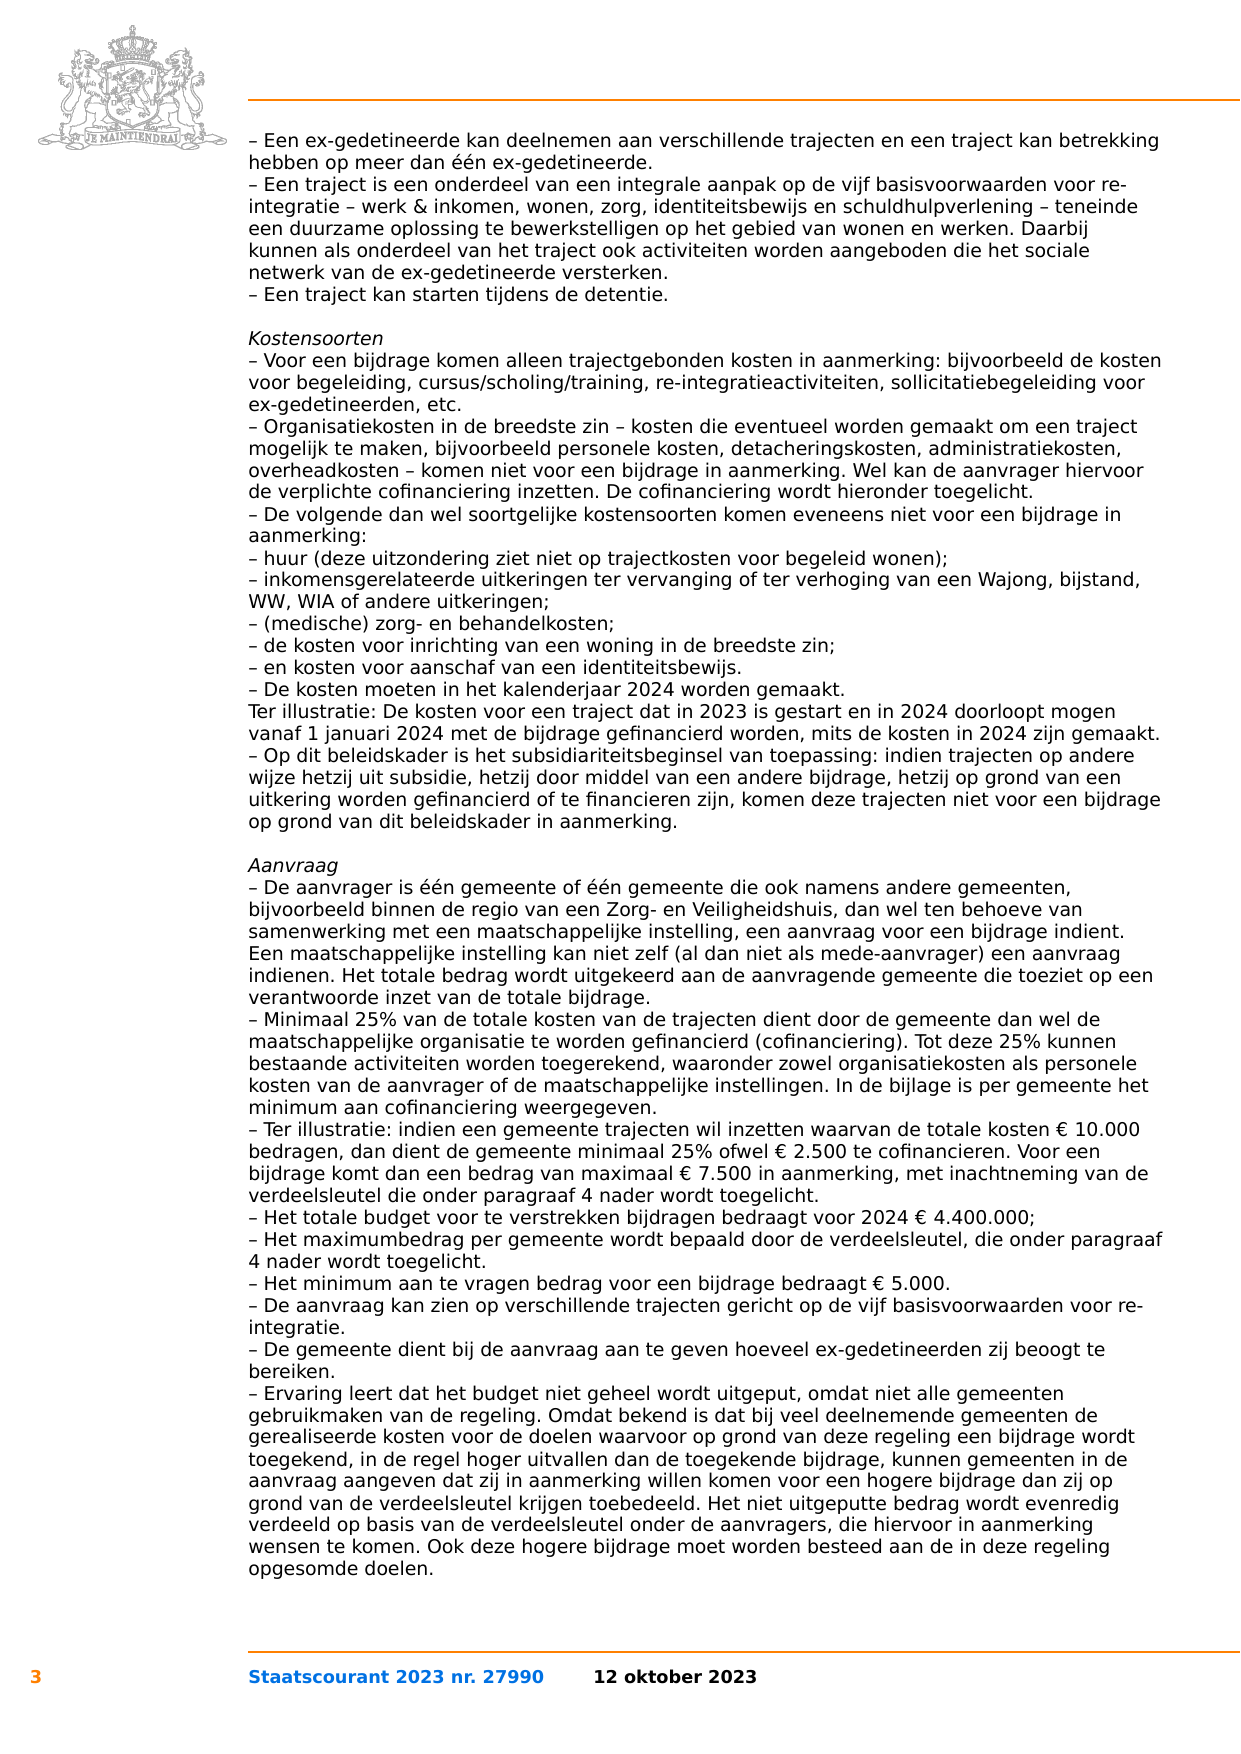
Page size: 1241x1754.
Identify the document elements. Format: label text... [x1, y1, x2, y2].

text – Het totale budget voor te verstrekken bijdragen bedraagt voor 2024 € 4.400.000; [248, 1207, 1163, 1229]
text – Het minimum aan te vragen bedrag voor een bijdrage bedraagt € 5.000. [248, 1273, 1163, 1294]
text – Op dit beleidskader is het subsidiariteitsbeginsel van toepassing: indien trajecten op andere wijze hetzij uit subsidie, hetzij door middel van een andere bijdrage, hetzij op grond van een uitkering worden gefinancierd of te financieren zijn, komen deze trajecten niet voor een bijdrage op grond van dit beleidskader in aanmerking. [248, 745, 1163, 833]
text – Voor een bijdrage komen alleen trajectgebonden kosten in aanmerking: bijvoorbeeld de kosten voor begeleiding, cursus/scholing/training, re-integratieactiviteiten, sollicitatiebegeleiding voor ex-gedetineerden, etc. [248, 349, 1163, 416]
text – Een traject is een onderdeel van een integrale aanpak op de vijf basisvoorwaarden voor re-integratie – werk & inkomen, wonen, zorg, identiteitsbewijs en schuldhulpverlening – teneinde een duurzame oplossing te bewerkstelligen op het gebied van wonen en werken. Daarbij kunnen als onderdeel van het traject ook activiteiten worden aangeboden die het sociale netwerk van de ex-gedetineerde versterken. [248, 174, 1163, 284]
picture [38, 25, 227, 150]
text – De kosten moeten in het kalenderjaar 2024 worden gemaakt. [248, 679, 1163, 701]
text – de kosten voor inrichting van een woning in de breedste zin; [248, 635, 1163, 657]
text – inkomensgerelateerde uitkeringen ter vervanging of ter verhoging van een Wajong, bijstand, WW, WIA of andere uitkeringen; [248, 569, 1163, 613]
text – Minimaal 25% van de totale kosten van de trajecten dient door de gemeente dan wel de maatschappelijke organisatie te worden gefinancierd (cofinanciering). Tot deze 25% kunnen bestaande activiteiten worden toegerekend, waaronder zowel organisatiekosten als personele kosten van de aanvrager of de maatschappelijke instellingen. In de bijlage is per gemeente het minimum aan cofinanciering weergegeven. [248, 1009, 1163, 1119]
text – De gemeente dient bij de aanvraag aan te geven hoeveel ex-gedetineerden zij beoogt te bereiken. [248, 1338, 1163, 1382]
text – en kosten voor aanschaf van een identiteitsbewijs. [248, 657, 1163, 679]
text – De volgende dan wel soortgelijke kostensoorten komen eveneens niet voor een bijdrage in aanmerking: [248, 503, 1163, 547]
text – Organisatiekosten in de breedste zin – kosten die eventueel worden gemaakt om een traject mogelijk te maken, bijvoorbeeld personele kosten, detacheringskosten, administratiekosten, overheadkosten – komen niet voor een bijdrage in aanmerking. Wel kan de aanvrager hiervoor de verplichte cofinanciering inzetten. De cofinanciering wordt hieronder toegelicht. [248, 416, 1163, 503]
text – De aanvrager is één gemeente of één gemeente die ook namens andere gemeenten, bijvoorbeeld binnen de regio van een Zorg- en Veiligheidshuis, dan wel ten behoeve van samenwerking met een maatschappelijke instelling, een aanvraag voor een bijdrage indient. Een maatschappelijke instelling kan niet zelf (al dan niet als mede-aanvrager) een aanvraag indienen. Het totale bedrag wordt uitgekeerd aan de aanvragende gemeente die toeziet op een verantwoorde inzet van de totale bijdrage. [248, 877, 1163, 1009]
text – De aanvraag kan zien op verschillende trajecten gericht op de vijf basisvoorwaarden voor re-integratie. [248, 1294, 1163, 1338]
subtitle Kostensoorten [248, 328, 1163, 349]
text – huur (deze uitzondering ziet niet op trajectkosten voor begeleid wonen); [248, 547, 1163, 569]
text – (medische) zorg- en behandelkosten; [248, 613, 1163, 635]
text – Een traject kan starten tijdens de detentie. [248, 284, 1163, 306]
text – Een ex-gedetineerde kan deelnemen aan verschillende trajecten en een traject kan betrekking hebben op meer dan één ex-gedetineerde. [248, 130, 1163, 174]
text – Ter illustratie: indien een gemeente trajecten wil inzetten waarvan de totale kosten € 10.000 bedragen, dan dient de gemeente minimaal 25% ofwel € 2.500 te cofinancieren. Voor een bijdrage komt dan een bedrag van maximaal € 7.500 in aanmerking, met inachtneming van de verdeelsleutel die onder paragraaf 4 nader wordt toegelicht. [248, 1119, 1163, 1207]
text – Het maximumbedrag per gemeente wordt bepaald door de verdeelsleutel, die onder paragraaf 4 nader wordt toegelicht. [248, 1229, 1163, 1273]
subtitle Aanvraag [248, 855, 1163, 877]
text Ter illustratie: De kosten voor een traject dat in 2023 is gestart en in 2024 doorloopt mogen vanaf 1 januari 2024 met de bijdrage gefinancierd worden, mits de kosten in 2024 zijn gemaakt. [248, 701, 1163, 745]
text – Ervaring leert dat het budget niet geheel wordt uitgeput, omdat niet alle gemeenten gebruikmaken van de regeling. Omdat bekend is dat bij veel deelnemende gemeenten de gerealiseerde kosten voor de doelen waarvoor op grond van deze regeling een bijdrage wordt toegekend, in de regel hoger uitvallen dan de toegekende bijdrage, kunnen gemeenten in de aanvraag aangeven dat zij in aanmerking willen komen voor een hogere bijdrage dan zij op grond van de verdeelsleutel krijgen toebedeeld. Het niet uitgeputte bedrag wordt evenredig verdeeld op basis van de verdeelsleutel onder de aanvragers, die hiervoor in aanmerking wensen te komen. Ook deze hogere bijdrage moet worden besteed aan de in deze regeling opgesomde doelen. [248, 1382, 1163, 1580]
